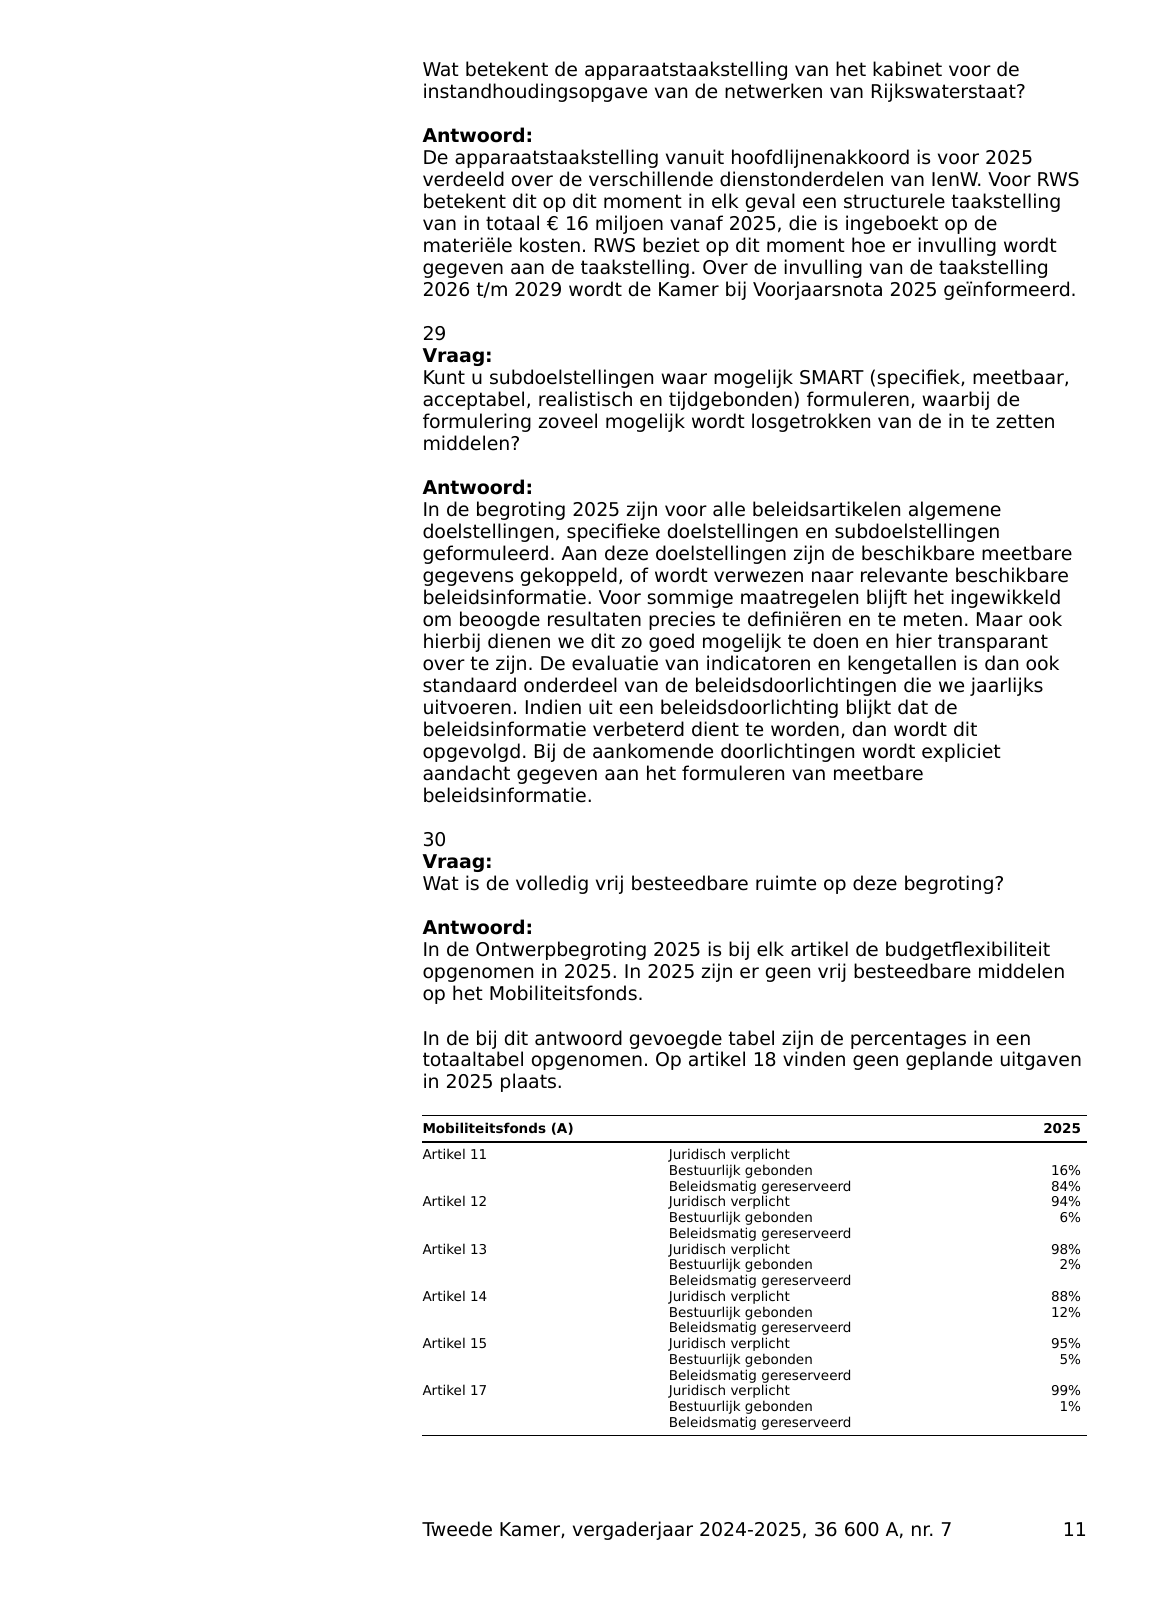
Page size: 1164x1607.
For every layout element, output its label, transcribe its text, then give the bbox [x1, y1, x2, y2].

table_cell [974, 1320, 1087, 1336]
table_cell Artikel 13 [422, 1241, 663, 1257]
table_cell [422, 1226, 663, 1241]
text De apparaatstaakstelling vanuit hoofdlijnenakkoord is voor 2025 verdeeld over de verschillende dienstonderdelen van IenW. Voor RWS betekent dit op dit moment in elk geval een structurele taakstelling van in totaal € 16 miljoen vanaf 2025, die is ingeboekt op de materiële kosten. RWS beziet op dit moment hoe er invulling wordt gegeven aan de taakstelling. Over de invulling van de taakstelling 2026 t/m 2029 wordt de Kamer bij Voorjaarsnota 2025 geïnformeerd. [422, 147, 1087, 301]
table_cell Beleidsmatig gereserveerd [663, 1415, 974, 1435]
table_cell [974, 1415, 1087, 1435]
table_cell Juridisch verplicht [663, 1143, 974, 1163]
table_cell [974, 1273, 1087, 1289]
text Kunt u subdoelstellingen waar mogelijk SMART (specifiek, meetbaar, acceptabel, realistisch en tijdgebonden) formuleren, waarbij de formulering zoveel mogelijk wordt losgetrokken van de in te zetten middelen? [422, 367, 1087, 455]
text Wat is de volledig vrij besteedbare ruimte op deze begroting? [422, 873, 1087, 895]
table_cell 1% [974, 1399, 1087, 1414]
table_header [663, 1116, 974, 1141]
text 29 [422, 323, 1087, 345]
table_cell [974, 1367, 1087, 1383]
table_cell 88% [974, 1289, 1087, 1304]
table_cell [422, 1304, 663, 1320]
text Antwoord: [422, 917, 1087, 939]
table_cell 6% [974, 1210, 1087, 1226]
text In de begroting 2025 zijn voor alle beleidsartikelen algemene doelstellingen, specifieke doelstellingen en subdoelstellingen geformuleerd. Aan deze doelstellingen zijn de beschikbare meetbare gegevens gekoppeld, of wordt verwezen naar relevante beschikbare beleidsinformatie. Voor sommige maatregelen blijft het ingewikkeld om beoogde resultaten precies te definiëren en te meten. Maar ook hierbij dienen we dit zo goed mogelijk te doen en hier transparant over te zijn. De evaluatie van indicatoren en kengetallen is dan ook standaard onderdeel van de beleidsdoorlichtingen die we jaarlijks uitvoeren. Indien uit een beleidsdoorlichting blijkt dat de beleidsinformatie verbeterd dient te worden, dan wordt dit opgevolgd. Bij de aankomende doorlichtingen wordt expliciet aandacht gegeven aan het formuleren van meetbare beleidsinformatie. [422, 499, 1087, 807]
table_cell Artikel 12 [422, 1194, 663, 1210]
table_cell Beleidsmatig gereserveerd [663, 1320, 974, 1336]
table_cell Juridisch verplicht [663, 1289, 974, 1304]
table_cell Bestuurlijk gebonden [663, 1399, 974, 1414]
table_header 2025 [974, 1116, 1087, 1141]
table_cell [974, 1143, 1087, 1163]
table_cell Beleidsmatig gereserveerd [663, 1226, 974, 1241]
table_cell Juridisch verplicht [663, 1336, 974, 1352]
table_cell Bestuurlijk gebonden [663, 1257, 974, 1273]
table_cell Bestuurlijk gebonden [663, 1304, 974, 1320]
text Vraag: [422, 345, 1087, 367]
table_cell Beleidsmatig gereserveerd [663, 1273, 974, 1289]
table_cell [422, 1399, 663, 1414]
table_cell Artikel 14 [422, 1289, 663, 1304]
table_cell [422, 1273, 663, 1289]
table_cell Artikel 17 [422, 1383, 663, 1399]
table_cell 16% [974, 1163, 1087, 1178]
table_cell 94% [974, 1194, 1087, 1210]
table_cell 98% [974, 1241, 1087, 1257]
table_cell Bestuurlijk gebonden [663, 1163, 974, 1178]
table_cell Artikel 11 [422, 1143, 663, 1163]
table_cell [422, 1179, 663, 1194]
text In de Ontwerpbegroting 2025 is bij elk artikel de budgetflexibiliteit opgenomen in 2025. In 2025 zijn er geen vrij besteedbare middelen op het Mobiliteitsfonds. [422, 939, 1087, 1005]
table_cell Artikel 15 [422, 1336, 663, 1352]
table_cell 2% [974, 1257, 1087, 1273]
table_header Mobiliteitsfonds (A) [422, 1116, 663, 1141]
table_cell 12% [974, 1304, 1087, 1320]
text 30 [422, 829, 1087, 851]
table_cell 5% [974, 1352, 1087, 1367]
table_cell Bestuurlijk gebonden [663, 1210, 974, 1226]
text Wat betekent de apparaatstaakstelling van het kabinet voor de instandhoudingsopgave van de netwerken van Rijkswaterstaat? [422, 59, 1087, 103]
table_cell Juridisch verplicht [663, 1383, 974, 1399]
table_cell 95% [974, 1336, 1087, 1352]
table_cell Beleidsmatig gereserveerd [663, 1179, 974, 1194]
table_cell Juridisch verplicht [663, 1194, 974, 1210]
table_cell [422, 1415, 663, 1435]
table_cell [974, 1226, 1087, 1241]
table_cell [422, 1163, 663, 1178]
table_cell [422, 1320, 663, 1336]
table_cell [422, 1210, 663, 1226]
table_cell Bestuurlijk gebonden [663, 1352, 974, 1367]
text Vraag: [422, 851, 1087, 873]
text Antwoord: [422, 477, 1087, 499]
table_cell 99% [974, 1383, 1087, 1399]
text In de bij dit antwoord gevoegde tabel zijn de percentages in een totaaltabel opgenomen. Op artikel 18 vinden geen geplande uitgaven in 2025 plaats. [422, 1027, 1087, 1093]
table_cell [422, 1352, 663, 1367]
table_cell 84% [974, 1179, 1087, 1194]
table_cell Beleidsmatig gereserveerd [663, 1367, 974, 1383]
table_cell [422, 1367, 663, 1383]
table_cell Juridisch verplicht [663, 1241, 974, 1257]
table_cell [422, 1257, 663, 1273]
text Antwoord: [422, 125, 1087, 147]
